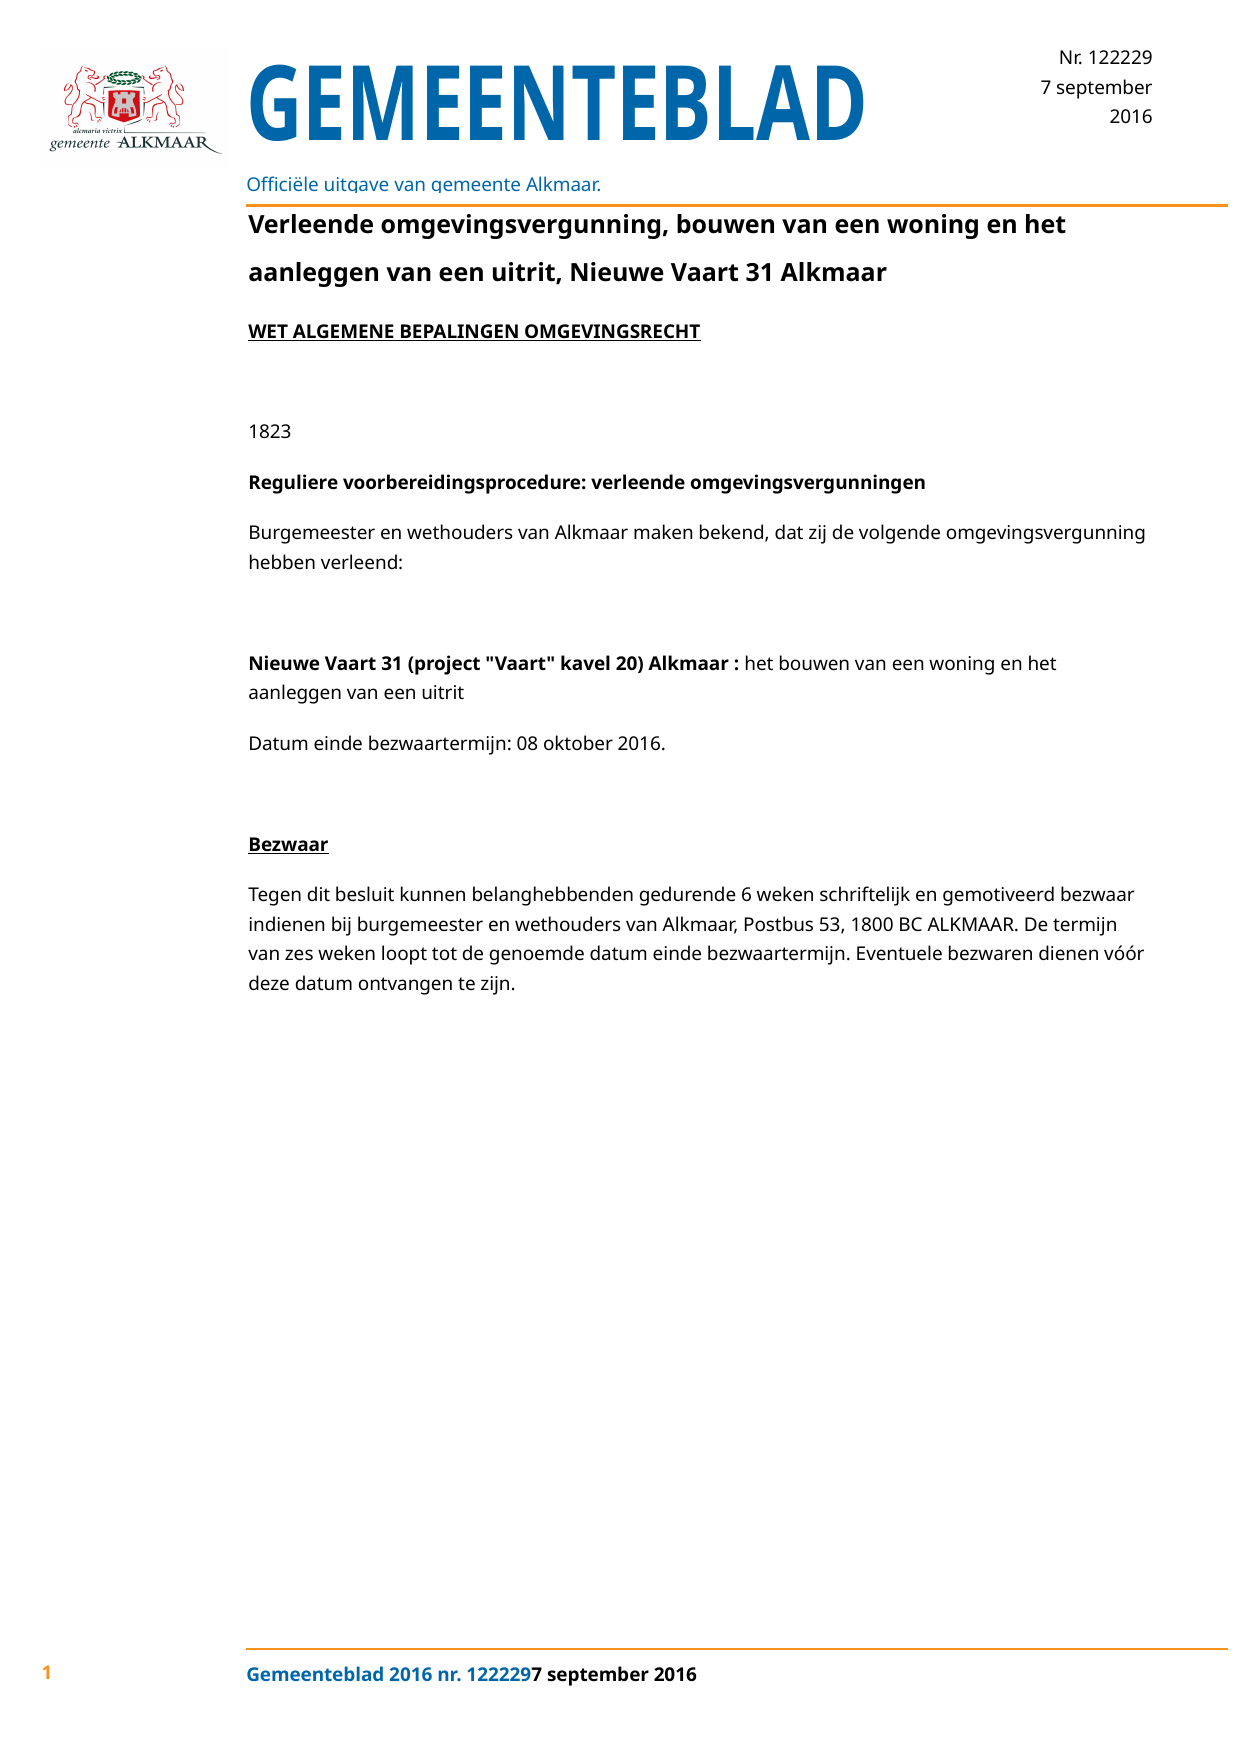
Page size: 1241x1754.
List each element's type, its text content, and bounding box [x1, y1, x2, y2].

text Tegen dit besluit kunnen belanghebbenden gedurende 6 weken schriftelijk en gemotiveerd bezwaar indienen bij burgemeester en wethouders van Alkmaar, Postbus 53, 1800 BC ALKMAAR. De termijn van zes weken loopt tot de genoemde datum einde bezwaartermijn. Eventuele bezwaren dienen vóór deze datum ontvangen te zijn. [248, 881, 1152, 996]
text Reguliere voorbereidingsprocedure: verleende omgevingsvergunningen [248, 469, 1152, 495]
text 1823 [248, 419, 1152, 444]
text Nieuwe Vaart 31 (project "Vaart" kavel 20) Alkmaar : het bouwen van een woning en het aanleggen van een uitrit [248, 650, 1152, 705]
text Verleende omgevingsvergunning, bouwen van een woning en het aanleggen van een uitrit, Nieuwe Vaart 31 Alkmaar [248, 207, 1152, 288]
picture [41, 47, 231, 172]
text Bezwaar [248, 831, 1152, 857]
text Datum einde bezwaartermijn: 08 oktober 2016. [248, 730, 1152, 756]
text WET ALGEMENE BEPALINGEN OMGEVINGSRECHT [248, 318, 1152, 344]
text Burgemeester en wethouders van Alkmaar maken bekend, dat zij de volgende omgevingsvergunning hebben verleend: [248, 519, 1152, 575]
